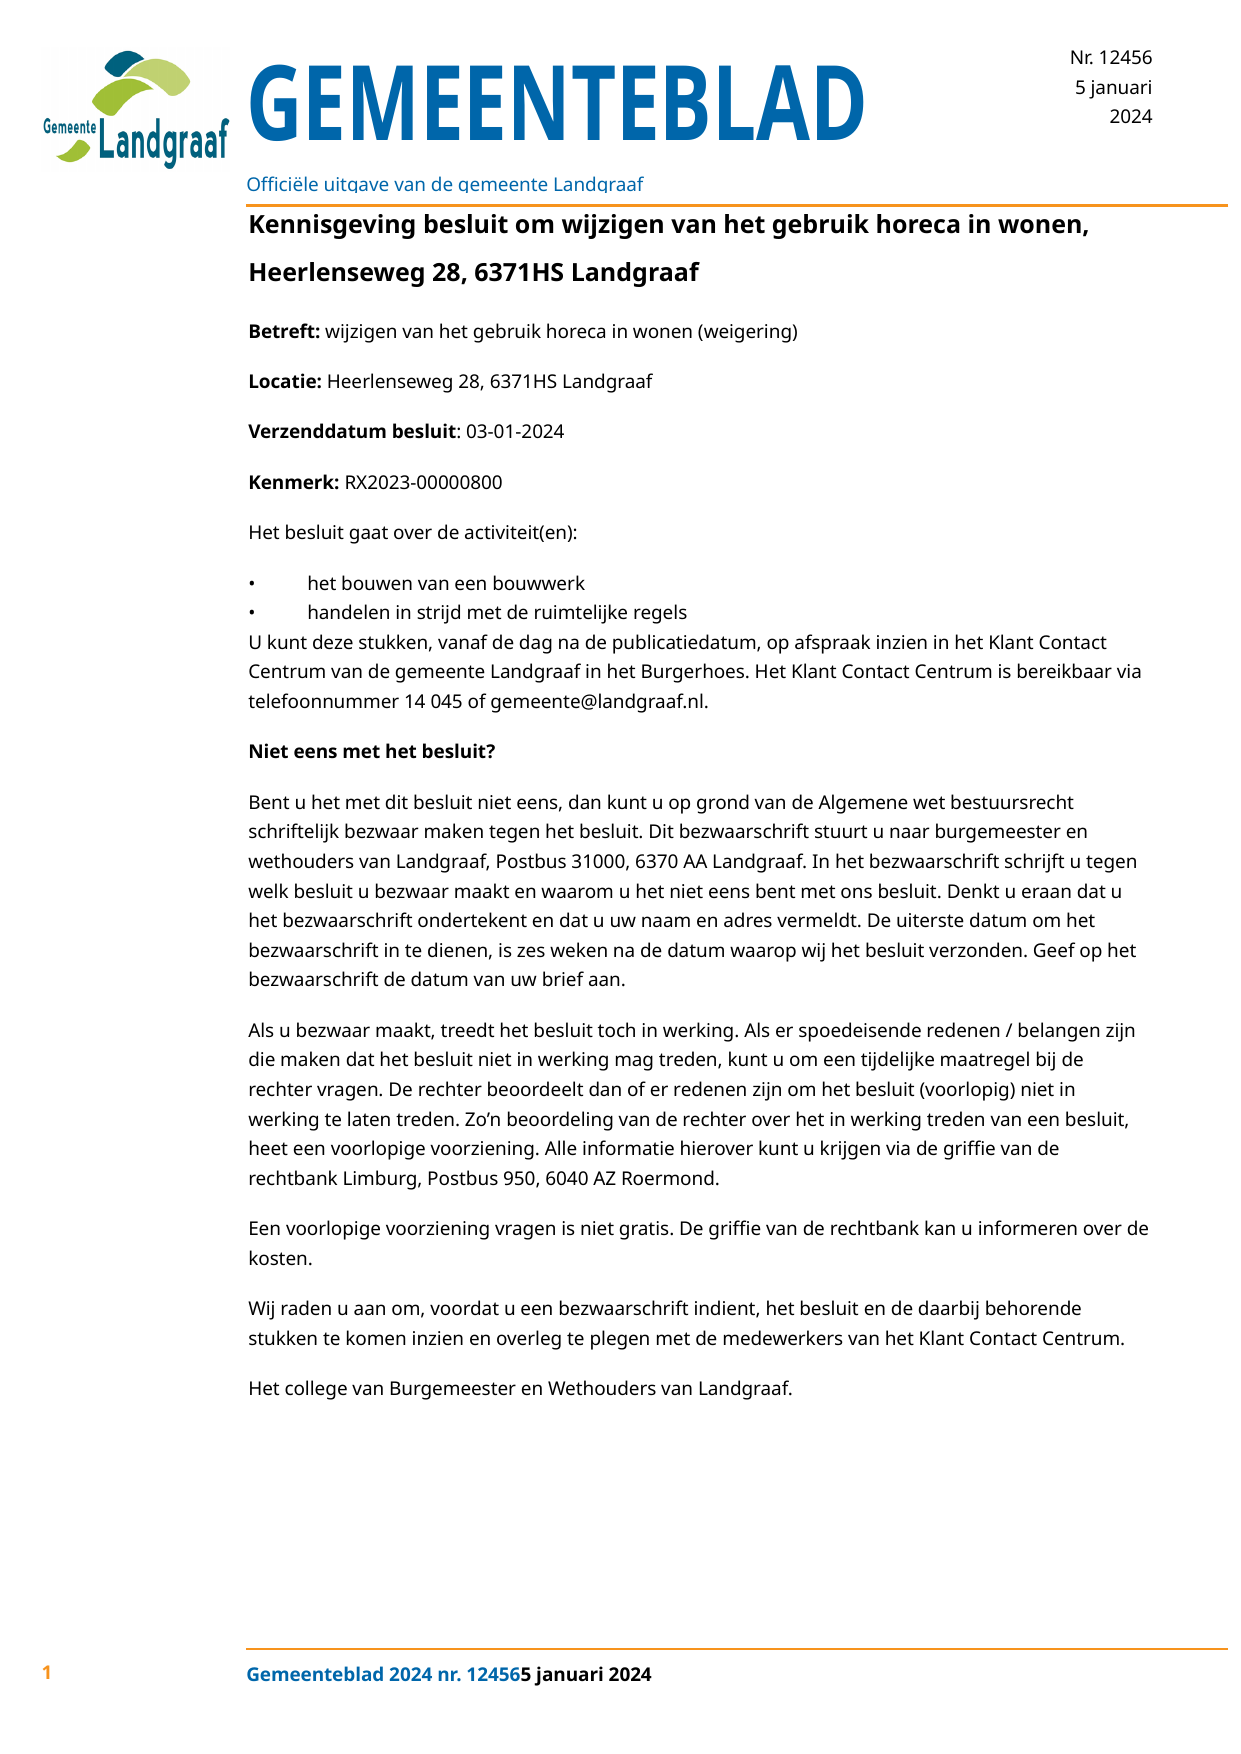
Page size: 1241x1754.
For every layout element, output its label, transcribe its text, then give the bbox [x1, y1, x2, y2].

text Betreft: wijzigen van het gebruik horeca in wonen (weigering) [248, 318, 1152, 344]
text Locatie: Heerlenseweg 28, 6371HS Landgraaf [248, 368, 1152, 394]
text Het besluit gaat over de activiteit(en): [248, 519, 1152, 545]
picture [41, 47, 231, 172]
text Een voorlopige voorziening vragen is niet gratis. De griffie van de rechtbank kan u informeren over de kosten. [248, 1215, 1152, 1271]
text Het college van Burgemeester en Wethouders van Landgraaf. [248, 1375, 1152, 1401]
text Als u bezwaar maakt, treedt het besluit toch in werking. Als er spoedeisende redenen / belangen zijn die maken dat het besluit niet in werking mag treden, kunt u om een tijdelijke maatregel bij de rechter vragen. De rechter beoordeelt dan of er redenen zijn om het besluit (voorlopig) niet in werking te laten treden. Zo’n beoordeling van de rechter over het in werking treden van een besluit, heet een voorlopige voorziening. Alle informatie hierover kunt u krijgen via de griffie van de rechtbank Limburg, Postbus 950, 6040 AZ Roermond. [248, 1017, 1152, 1191]
text U kunt deze stukken, vanaf de dag na de publicatiedatum, op afspraak inzien in het Klant Contact Centrum van de gemeente Landgraaf in het Burgerhoes. Het Klant Contact Centrum is bereikbaar via telefoonnummer 14 045 of gemeente@landgraaf.nl. [248, 629, 1152, 714]
text Kenmerk: RX2023-00000800 [248, 469, 1152, 495]
text Bent u het met dit besluit niet eens, dan kunt u op grond van de Algemene wet bestuursrecht schriftelijk bezwaar maken tegen het besluit. Dit bezwaarschrift stuurt u naar burgemeester en wethouders van Landgraaf, Postbus 31000, 6370 AA Landgraaf. In het bezwaarschrift schrijft u tegen welk besluit u bezwaar maakt en waarom u het niet eens bent met ons besluit. Denkt u eraan dat u het bezwaarschrift ondertekent en dat u uw naam en adres vermeldt. De uiterste datum om het bezwaarschrift in te dienen, is zes weken na de datum waarop wij het besluit verzonden. Geef op het bezwaarschrift de datum van uw brief aan. [248, 789, 1152, 992]
list handelen in strijd met de ruimtelijke regels [248, 599, 1152, 625]
text Wij raden u aan om, voordat u een bezwaarschrift indient, het besluit en de daarbij behorende stukken te komen inzien en overleg te plegen met de medewerkers van het Klant Contact Centrum. [248, 1295, 1152, 1351]
text Niet eens met het besluit? [248, 739, 1152, 764]
text Kennisgeving besluit om wijzigen van het gebruik horeca in wonen, Heerlenseweg 28, 6371HS Landgraaf [248, 207, 1152, 288]
text Verzenddatum besluit: 03-01-2024 [248, 419, 1152, 444]
list het bouwen van een bouwwerk [248, 570, 1152, 596]
